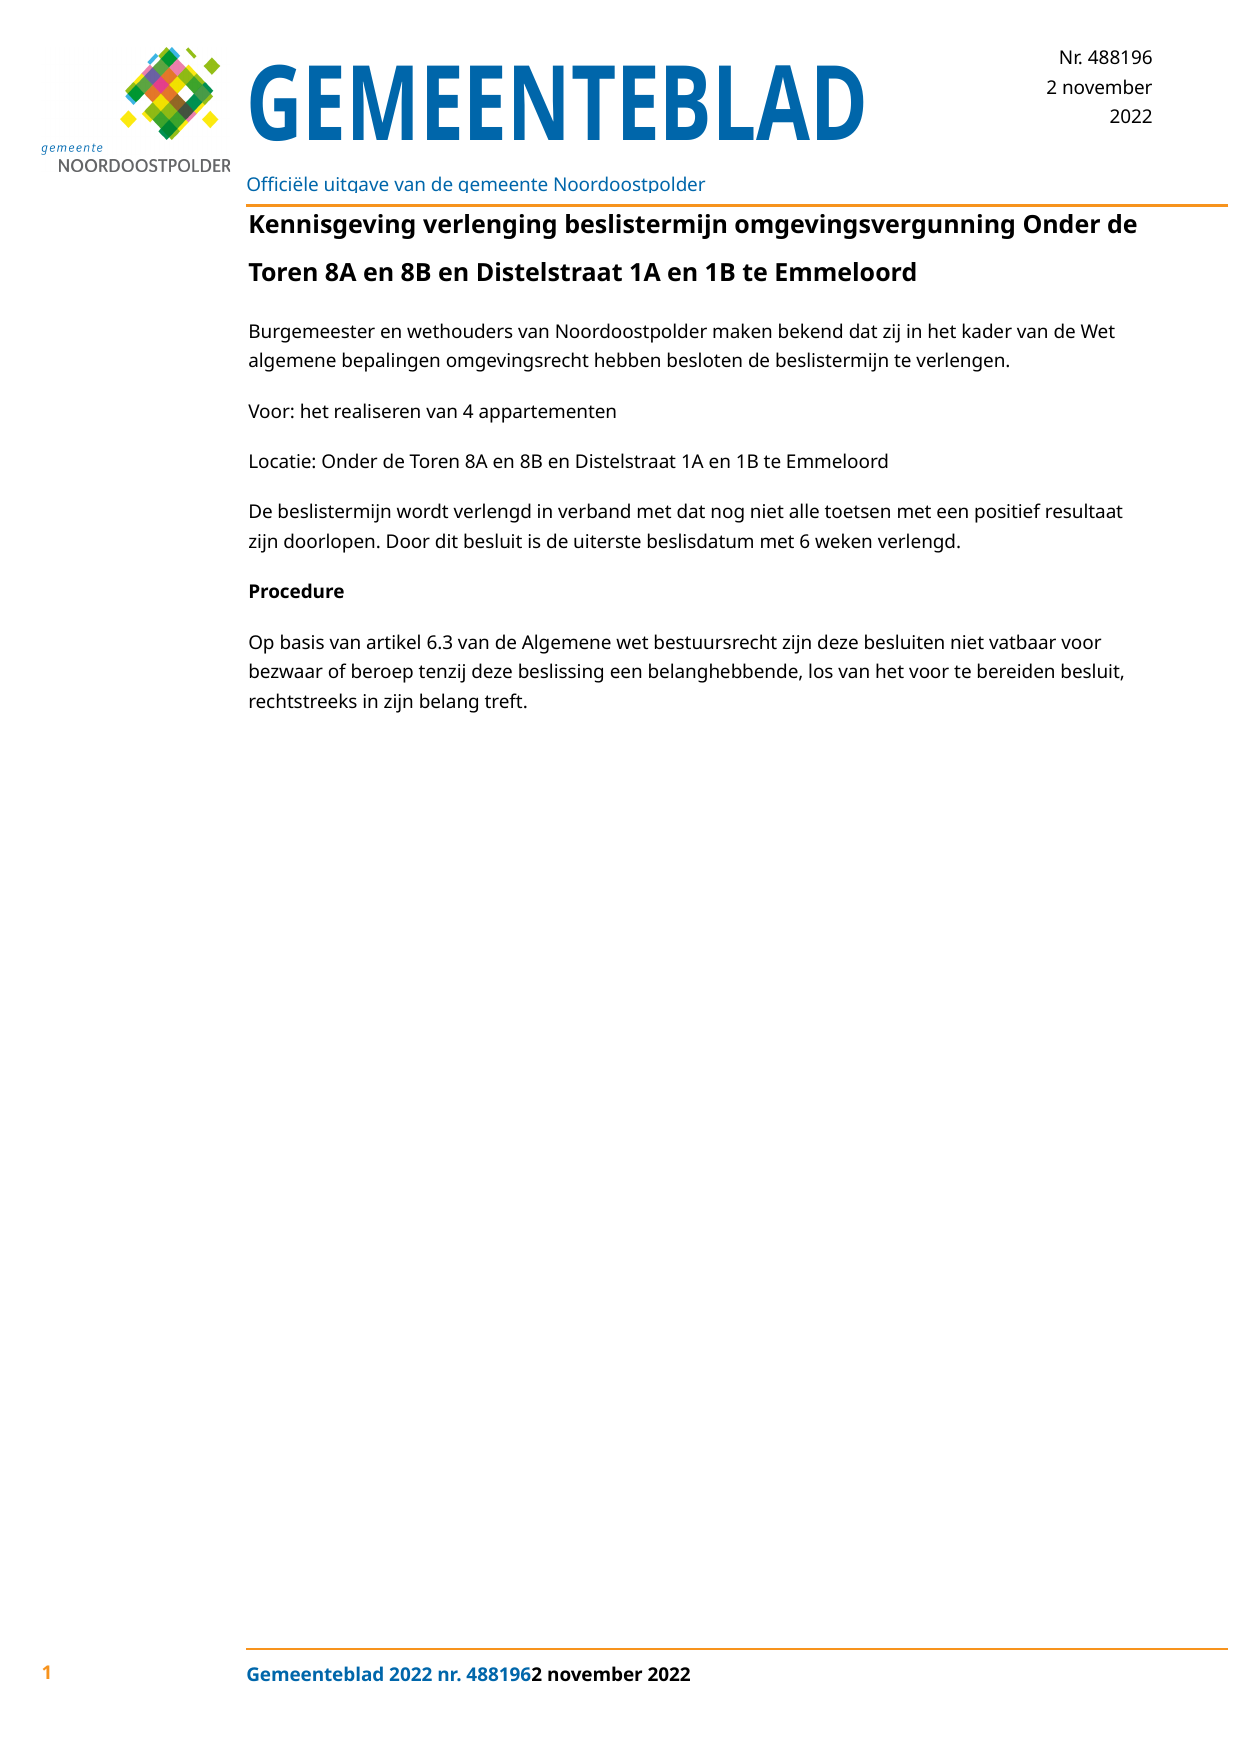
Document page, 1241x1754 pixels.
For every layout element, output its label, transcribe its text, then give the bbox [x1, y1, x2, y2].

text Op basis van artikel 6.3 van de Algemene wet bestuursrecht zijn deze besluiten niet vatbaar voor bezwaar of beroep tenzij deze beslissing een belanghebbende, los van het voor te bereiden besluit, rechtstreeks in zijn belang treft. [248, 629, 1152, 714]
text De beslistermijn wordt verlengd in verband met​ ​​dat nog niet alle toetsen met een positief resultaat zijn doorlopen. Door dit besluit is de uiterste beslisdatum met 6 weken verlengd. [248, 499, 1152, 554]
text Procedure [248, 579, 1152, 604]
picture [41, 47, 231, 172]
text Burgemeester en wethouders van Noordoostpolder maken bekend dat zij in het kader van de Wet algemene bepalingen omgevingsrecht hebben besloten de beslistermijn te verlengen. [248, 318, 1152, 373]
text Kennisgeving verlenging beslistermijn omgevingsvergunning Onder de Toren 8A en 8B en Distelstraat 1A en 1B te Emmeloord [248, 207, 1152, 288]
text Voor: het realiseren van 4 appartementen [248, 398, 1152, 424]
text Locatie: Onder de Toren 8A en 8B en Distelstraat 1A en 1B te Emmeloord [248, 448, 1152, 474]
